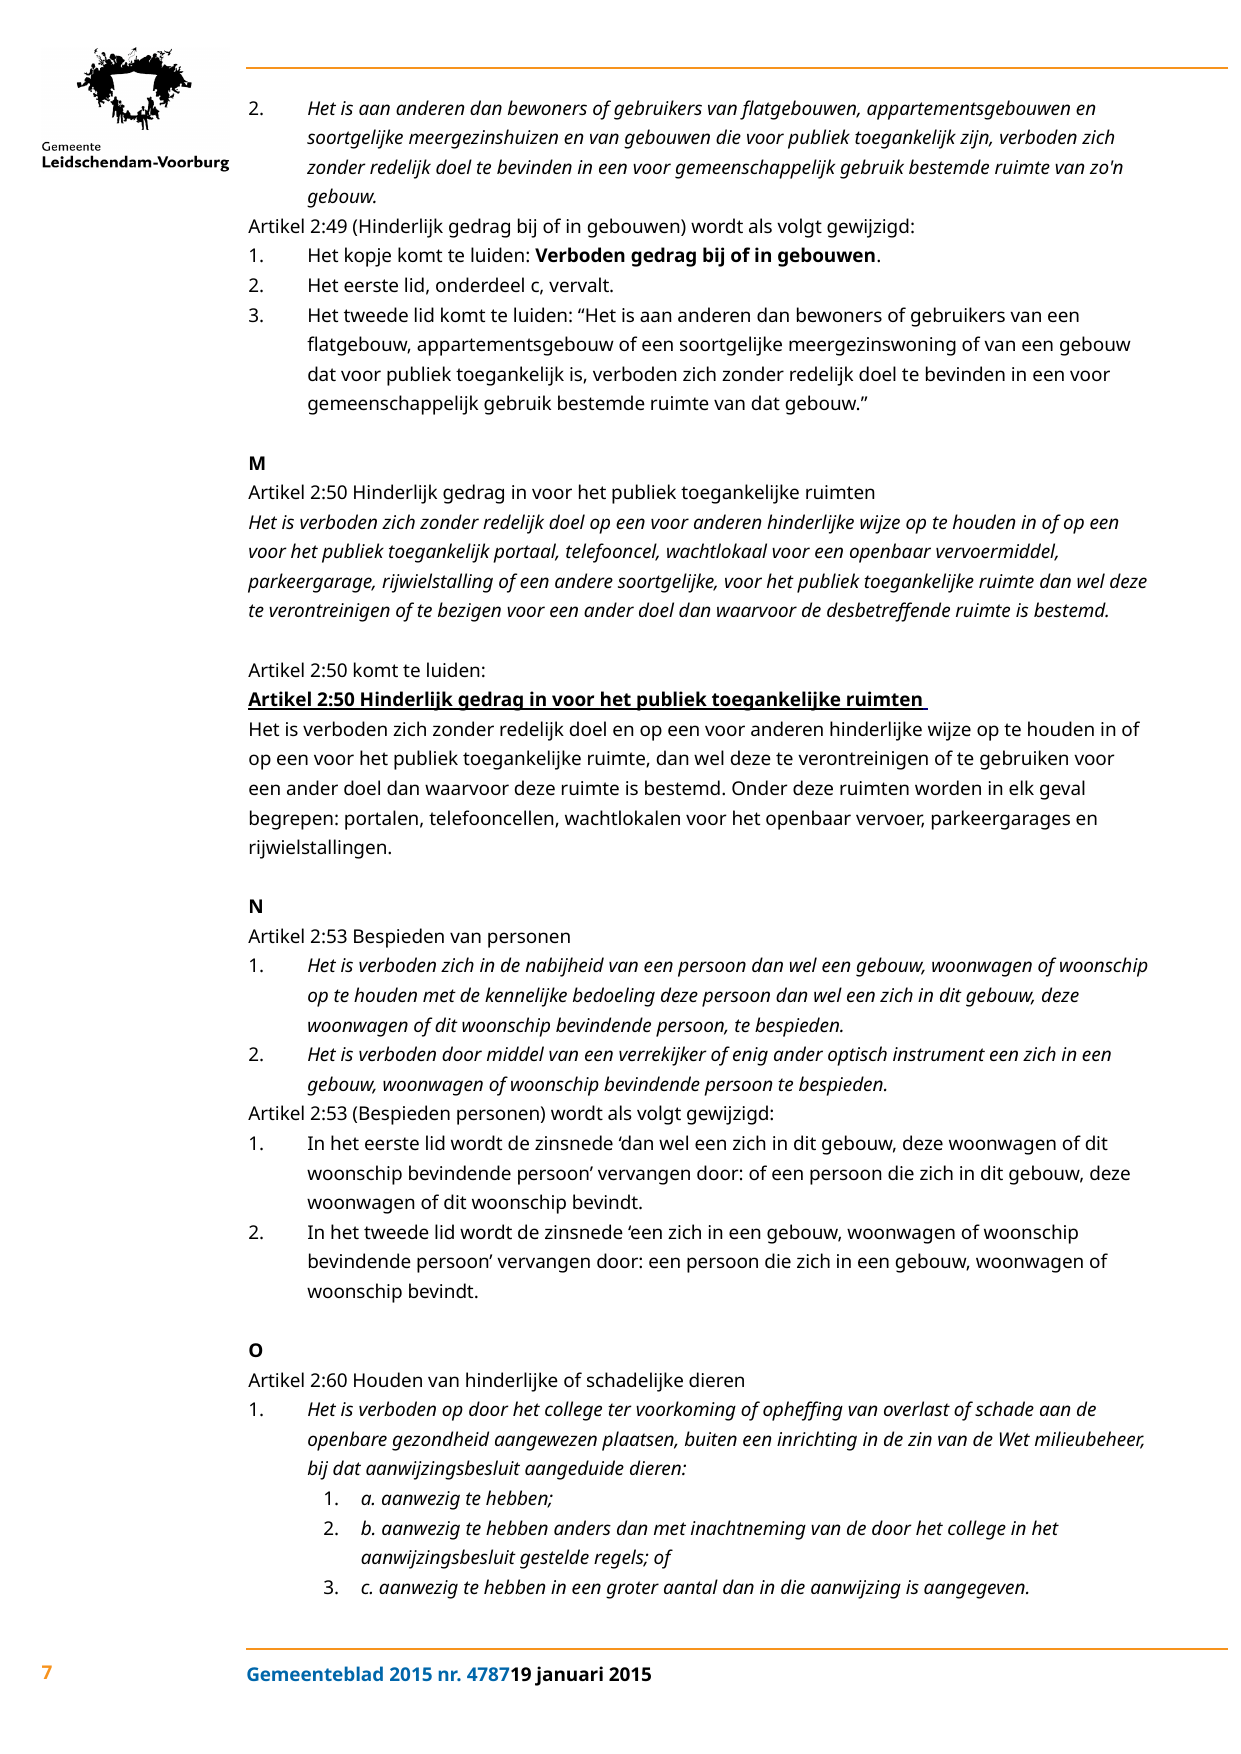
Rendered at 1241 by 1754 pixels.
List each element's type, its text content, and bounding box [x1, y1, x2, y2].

text Artikel 2:50 Hinderlijk gedrag in voor het publiek toegankelijke ruimten [248, 479, 1152, 505]
list Het is verboden op door het college ter voorkoming of opheffing van overlast of schade aan de openbare gezondheid aangewezen plaatsen, buiten een inrichting in de zin van de Wet milieubeheer, bij dat aanwijzingsbesluit aangeduide dieren: [248, 1396, 1152, 1481]
text Artikel 2:53 (Bespieden personen) wordt als volgt gewijzigd: [248, 1101, 1152, 1126]
list Het is aan anderen dan bewoners of gebruikers van flatgebouwen, appartementsgebouwen en soortgelijke meergezinshuizen en van gebouwen die voor publiek toegankelijk zijn, verboden zich zonder redelijk doel te bevinden in een voor gemeenschappelijk gebruik bestemde ruimte van zo'n gebouw. [248, 95, 1152, 209]
list In het eerste lid wordt de zinsnede ‘dan wel een zich in dit gebouw, deze woonwagen of dit woonschip bevindende persoon’ vervangen door: of een persoon die zich in dit gebouw, deze woonwagen of dit woonschip bevindt. [248, 1130, 1152, 1215]
list c. aanwezig te hebben in een groter aantal dan in die aanwijzing is aangegeven. [323, 1574, 1152, 1600]
picture [41, 47, 231, 172]
text Artikel 2:50 komt te luiden: [248, 657, 1152, 683]
text Het is verboden zich zonder redelijk doel op een voor anderen hinderlijke wijze op te houden in of op een voor het publiek toegankelijk portaal, telefooncel, wachtlokaal voor een openbaar vervoermiddel, parkeergarage, rijwielstalling of een andere soortgelijke, voor het publiek toegankelijke ruimte dan wel deze te verontreinigen of te bezigen voor een ander doel dan waarvoor de desbetreffende ruimte is bestemd. [248, 509, 1152, 623]
list b. aanwezig te hebben anders dan met inachtneming van de door het college in het aanwijzingsbesluit gestelde regels; of [323, 1515, 1152, 1570]
list In het tweede lid wordt de zinsnede ‘een zich in een gebouw, woonwagen of woonschip bevindende persoon’ vervangen door: een persoon die zich in een gebouw, woonwagen of woonschip bevindt. [248, 1219, 1152, 1304]
text M [248, 450, 1152, 476]
list a. aanwezig te hebben; [323, 1485, 1152, 1511]
text O [248, 1337, 1152, 1363]
text Artikel 2:49 (Hinderlijk gedrag bij of in gebouwen) wordt als volgt gewijzigd: [248, 213, 1152, 239]
text Artikel 2:53 Bespieden van personen [248, 923, 1152, 949]
list Het is verboden door middel van een verrekijker of enig ander optisch instrument een zich in een gebouw, woonwagen of woonschip bevindende persoon te bespieden. [248, 1041, 1152, 1097]
list Het kopje komt te luiden: Verboden gedrag bij of in gebouwen. [248, 243, 1152, 268]
text Het is verboden zich zonder redelijk doel en op een voor anderen hinderlijke wijze op te houden in of op een voor het publiek toegankelijke ruimte, dan wel deze te verontreinigen of te gebruiken voor een ander doel dan waarvoor deze ruimte is bestemd. Onder deze ruimten worden in elk geval begrepen: portalen, telefooncellen, wachtlokalen voor het openbaar vervoer, parkeergarages en rijwielstallingen. [248, 716, 1152, 860]
text Artikel 2:50 Hinderlijk gedrag in voor het publiek toegankelijke ruimten [248, 686, 1152, 712]
list Het tweede lid komt te luiden: “Het is aan anderen dan bewoners of gebruikers van een flatgebouw, appartementsgebouw of een soortgelijke meergezinswoning of van een gebouw dat voor publiek toegankelijk is, verboden zich zonder redelijk doel te bevinden in een voor gemeenschappelijk gebruik bestemde ruimte van dat gebouw.” [248, 302, 1152, 416]
text Artikel 2:60 Houden van hinderlijke of schadelijke dieren [248, 1367, 1152, 1393]
list Het is verboden zich in de nabijheid van een persoon dan wel een gebouw, woonwagen of woonschip op te houden met de kennelijke bedoeling deze persoon dan wel een zich in dit gebouw, deze woonwagen of dit woonschip bevindende persoon, te bespieden. [248, 953, 1152, 1038]
list Het eerste lid, onderdeel c, vervalt. [248, 272, 1152, 298]
text N [248, 893, 1152, 919]
